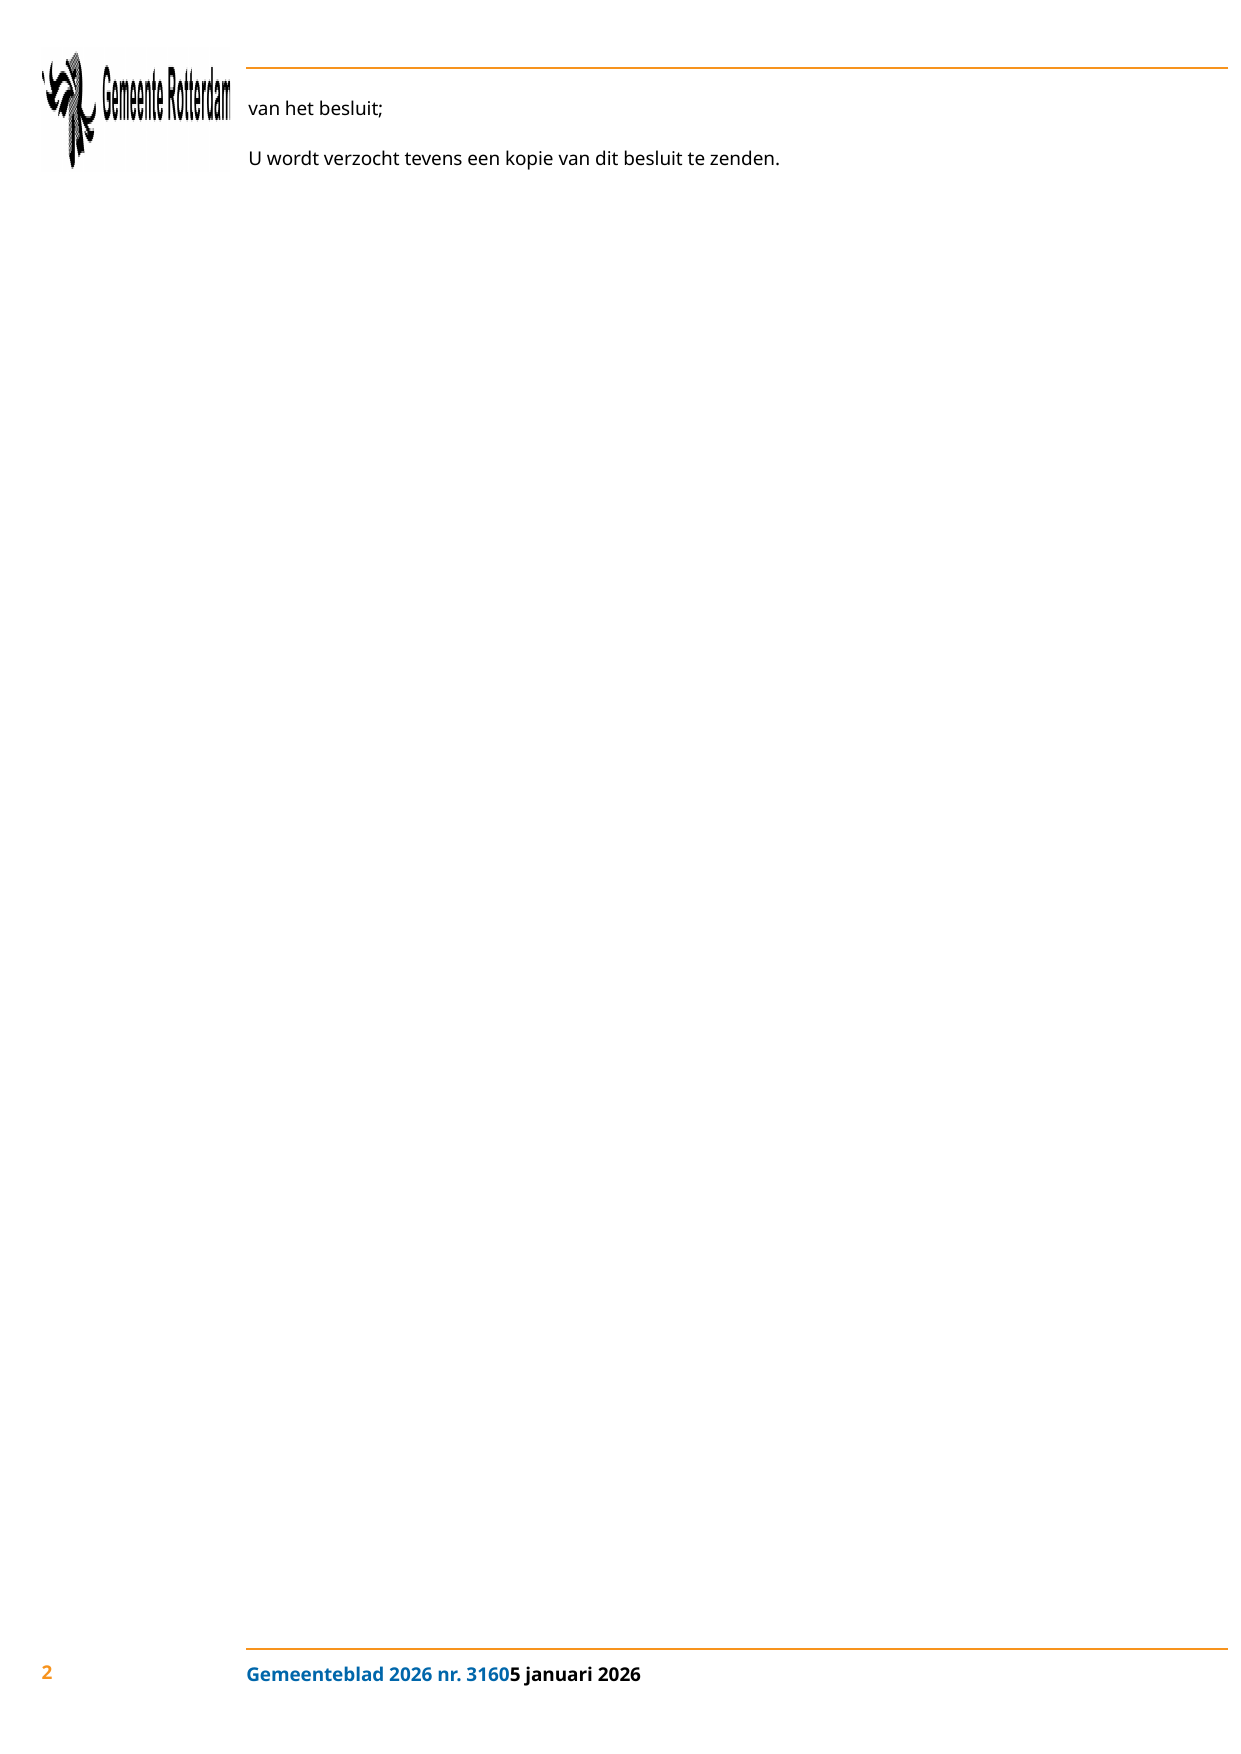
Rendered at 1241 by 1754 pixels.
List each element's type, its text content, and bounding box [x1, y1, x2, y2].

text van het besluit; [248, 95, 1152, 121]
text U wordt verzocht tevens een kopie van dit besluit te zenden. [248, 145, 1152, 171]
picture [41, 47, 231, 172]
